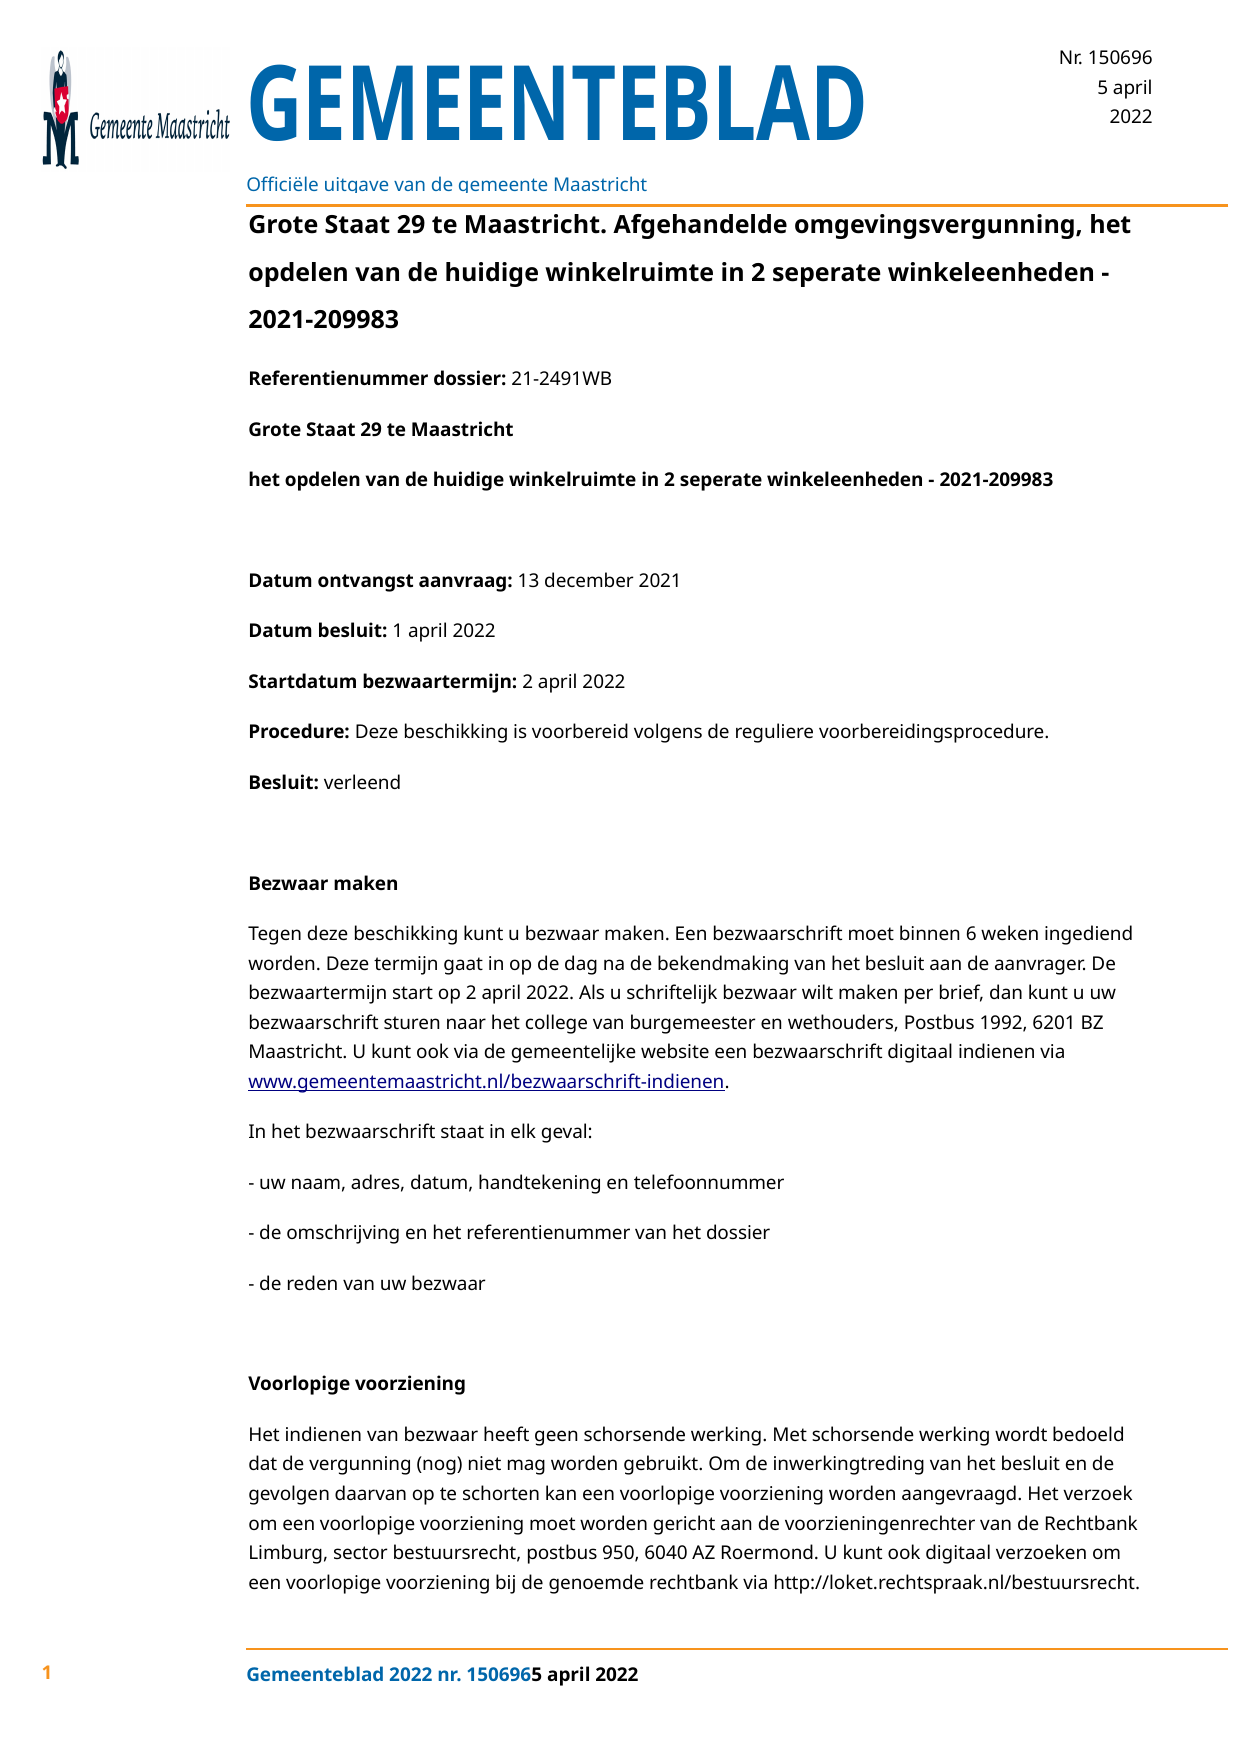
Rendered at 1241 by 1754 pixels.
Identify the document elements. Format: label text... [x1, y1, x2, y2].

text Grote Staat 29 te Maastricht. Afgehandelde omgevingsvergunning, het opdelen van de huidige winkelruimte in 2 seperate winkeleenheden - 2021-209983 [248, 207, 1152, 336]
text Datum ontvangst aanvraag: 13 december 2021 [248, 567, 1152, 593]
text Referentienummer dossier: 21-2491WB [248, 366, 1152, 391]
text In het bezwaarschrift staat in elk geval: [248, 1118, 1152, 1144]
text Grote Staat 29 te Maastricht [248, 416, 1152, 442]
text Bezwaar maken [248, 870, 1152, 895]
text Het indienen van bezwaar heeft geen schorsende werking. Met schorsende werking wordt bedoeld dat de vergunning (nog) niet mag worden gebruikt. Om de inwerkingtreding van het besluit en de gevolgen daarvan op te schorten kan een voorlopige voorziening worden aangevraagd. Het verzoek om een voorlopige voorziening moet worden gericht aan de voorzieningenrechter van de Rechtbank Limburg, sector bestuursrecht, postbus 950, 6040 AZ Roermond. U kunt ook digitaal verzoeken om een voorlopige voorziening bij de genoemde rechtbank via http://loket.rechtspraak.nl/bestuursrecht. [248, 1421, 1152, 1594]
text Datum besluit: 1 april 2022 [248, 618, 1152, 643]
text Besluit: verleend [248, 769, 1152, 794]
text Voorlopige voorziening [248, 1371, 1152, 1396]
text - uw naam, adres, datum, handtekening en telefoonnummer [248, 1169, 1152, 1194]
text Tegen deze beschikking kunt u bezwaar maken. Een bezwaarschrift moet binnen 6 weken ingediend worden. Deze termijn gaat in op de dag na de bekendmaking van het besluit aan de aanvrager. De bezwaartermijn start op 2 april 2022. Als u schriftelijk bezwaar wilt maken per brief, dan kunt u uw bezwaarschrift sturen naar het college van burgemeester en wethouders, Postbus 1992, 6201 BZ Maastricht. U kunt ook via de gemeentelijke website een bezwaarschrift digitaal indienen via www.gemeentemaastricht.nl/bezwaarschrift-indienen. [248, 920, 1152, 1094]
text - de omschrijving en het referentienummer van het dossier [248, 1219, 1152, 1245]
text Procedure: Deze beschikking is voorbereid volgens de reguliere voorbereidingsprocedure. [248, 718, 1152, 744]
text - de reden van uw bezwaar [248, 1270, 1152, 1295]
picture [41, 47, 231, 172]
text Startdatum bezwaartermijn: 2 april 2022 [248, 668, 1152, 694]
text het opdelen van de huidige winkelruimte in 2 seperate winkeleenheden - 2021-209983 [248, 466, 1152, 492]
